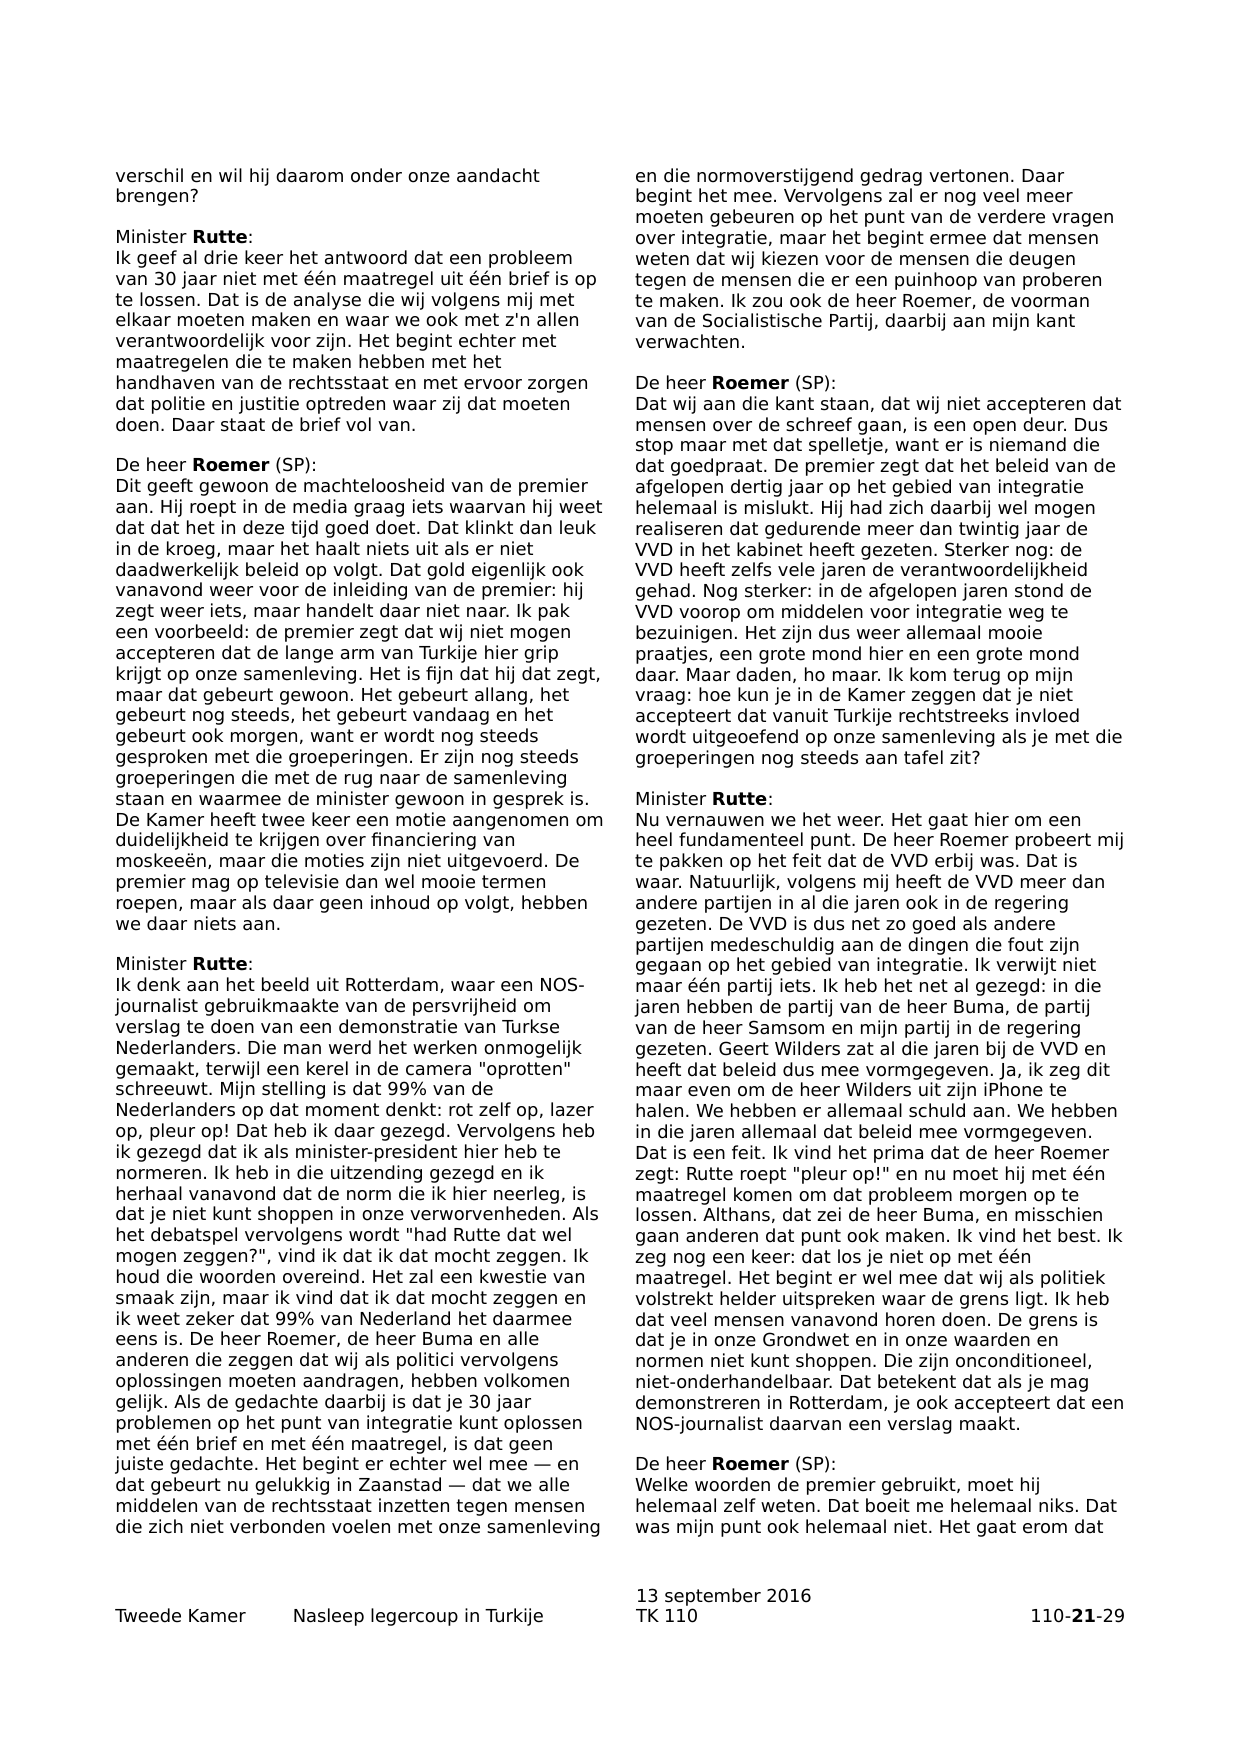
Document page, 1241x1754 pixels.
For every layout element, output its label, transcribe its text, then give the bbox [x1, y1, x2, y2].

text verschil en wil hij daarom onder onze aandacht brengen? [115, 165, 605, 207]
text Ik geef al drie keer het antwoord dat een probleem van 30 jaar niet met één maatregel uit één brief is op te lossen. Dat is de analyse die wij volgens mij met elkaar moeten maken en waar we ook met z'n allen verantwoordelijk voor zijn. Het begint echter met maatregelen die te maken hebben met het handhaven van de rechtsstaat en met ervoor zorgen dat politie en justitie optreden waar zij dat moeten doen. Daar staat de brief vol van. [115, 248, 605, 435]
text Minister Rutte: [115, 954, 605, 975]
text De heer Roemer (SP): [635, 1454, 1125, 1475]
text Dat wij aan die kant staan, dat wij niet accepteren dat mensen over de schreef gaan, is een open deur. Dus stop maar met dat spelletje, want er is niemand die dat goedpraat. De premier zegt dat het beleid van de afgelopen dertig jaar op het gebied van integratie helemaal is mislukt. Hij had zich daarbij wel mogen realiseren dat gedurende meer dan twintig jaar de VVD in het kabinet heeft gezeten. Sterker nog: de VVD heeft zelfs vele jaren de verantwoordelijkheid gehad. Nog sterker: in de afgelopen jaren stond de VVD voorop om middelen voor integratie weg te bezuinigen. Het zijn dus weer allemaal mooie praatjes, een grote mond hier en een grote mond daar. Maar daden, ho maar. Ik kom terug op mijn vraag: hoe kun je in de Kamer zeggen dat je niet accepteert dat vanuit Turkije rechtstreeks invloed wordt uitgeoefend op onze samenleving als je met die groeperingen nog steeds aan tafel zit? [635, 393, 1125, 768]
text De heer Roemer (SP): [115, 455, 605, 476]
text en die normoverstijgend gedrag vertonen. Daar begint het mee. Vervolgens zal er nog veel meer moeten gebeuren op het punt van de verdere vragen over integratie, maar het begint ermee dat mensen weten dat wij kiezen voor de mensen die deugen tegen de mensen die er een puinhoop van proberen te maken. Ik zou ook de heer Roemer, de voorman van de Socialistische Partij, daarbij aan mijn kant verwachten. [635, 165, 1125, 353]
text Nu vernauwen we het weer. Het gaat hier om een heel fundamenteel punt. De heer Roemer probeert mij te pakken op het feit dat de VVD erbij was. Dat is waar. Natuurlijk, volgens mij heeft de VVD meer dan andere partijen in al die jaren ook in de regering gezeten. De VVD is dus net zo goed als andere partijen medeschuldig aan de dingen die fout zijn gegaan op het gebied van integratie. Ik verwijt niet maar één partij iets. Ik heb het net al gezegd: in die jaren hebben de partij van de heer Buma, de partij van de heer Samsom en mijn partij in de regering gezeten. Geert Wilders zat al die jaren bij de VVD en heeft dat beleid dus mee vormgegeven. Ja, ik zeg dit maar even om de heer Wilders uit zijn iPhone te halen. We hebben er allemaal schuld aan. We hebben in die jaren allemaal dat beleid mee vormgegeven. Dat is een feit. Ik vind het prima dat de heer Roemer zegt: Rutte roept "pleur op!" en nu moet hij met één maatregel komen om dat probleem morgen op te lossen. Althans, dat zei de heer Buma, en misschien gaan anderen dat punt ook maken. Ik vind het best. Ik zeg nog een keer: dat los je niet op met één maatregel. Het begint er wel mee dat wij als politiek volstrekt helder uitspreken waar de grens ligt. Ik heb dat veel mensen vanavond horen doen. De grens is dat je in onze Grondwet en in onze waarden en normen niet kunt shoppen. Die zijn onconditioneel, niet-onderhandelbaar. Dat betekent dat als je mag demonstreren in Rotterdam, je ook accepteert dat een NOS-journalist daarvan een verslag maakt. [635, 809, 1125, 1434]
text Welke woorden de premier gebruikt, moet hij helemaal zelf weten. Dat boeit me helemaal niks. Dat was mijn punt ook helemaal niet. Het gaat erom dat [635, 1475, 1125, 1537]
text Minister Rutte: [115, 227, 605, 248]
text Ik denk aan het beeld uit Rotterdam, waar een NOS-journalist gebruikmaakte van de persvrijheid om verslag te doen van een demonstratie van Turkse Nederlanders. Die man werd het werken onmogelijk gemaakt, terwijl een kerel in de camera "oprotten" schreeuwt. Mijn stelling is dat 99% van de Nederlanders op dat moment denkt: rot zelf op, lazer op, pleur op! Dat heb ik daar gezegd. Vervolgens heb ik gezegd dat ik als minister-president hier heb te normeren. Ik heb in die uitzending gezegd en ik herhaal vanavond dat de norm die ik hier neerleg, is dat je niet kunt shoppen in onze verworvenheden. Als het debatspel vervolgens wordt "had Rutte dat wel mogen zeggen?", vind ik dat ik dat mocht zeggen. Ik houd die woorden overeind. Het zal een kwestie van smaak zijn, maar ik vind dat ik dat mocht zeggen en ik weet zeker dat 99% van Nederland het daarmee eens is. De heer Roemer, de heer Buma en alle anderen die zeggen dat wij als politici vervolgens oplossingen moeten aandragen, hebben volkomen gelijk. Als de gedachte daarbij is dat je 30 jaar problemen op het punt van integratie kunt oplossen met één brief en met één maatregel, is dat geen juiste gedachte. Het begint er echter wel mee — en dat gebeurt nu gelukkig in Zaanstad — dat we alle middelen van de rechtsstaat inzetten tegen mensen die zich niet verbonden voelen met onze samenleving [115, 975, 605, 1537]
text Dit geeft gewoon de machteloosheid van de premier aan. Hij roept in de media graag iets waarvan hij weet dat dat het in deze tijd goed doet. Dat klinkt dan leuk in de kroeg, maar het haalt niets uit als er niet daadwerkelijk beleid op volgt. Dat gold eigenlijk ook vanavond weer voor de inleiding van de premier: hij zegt weer iets, maar handelt daar niet naar. Ik pak een voorbeeld: de premier zegt dat wij niet mogen accepteren dat de lange arm van Turkije hier grip krijgt op onze samenleving. Het is fijn dat hij dat zegt, maar dat gebeurt gewoon. Het gebeurt allang, het gebeurt nog steeds, het gebeurt vandaag en het gebeurt ook morgen, want er wordt nog steeds gesproken met die groeperingen. Er zijn nog steeds groeperingen die met de rug naar de samenleving staan en waarmee de minister gewoon in gesprek is. De Kamer heeft twee keer een motie aangenomen om duidelijkheid te krijgen over financiering van moskeeën, maar die moties zijn niet uitgevoerd. De premier mag op televisie dan wel mooie termen roepen, maar als daar geen inhoud op volgt, hebben we daar niets aan. [115, 476, 605, 934]
text Minister Rutte: [635, 788, 1125, 809]
text De heer Roemer (SP): [635, 373, 1125, 393]
